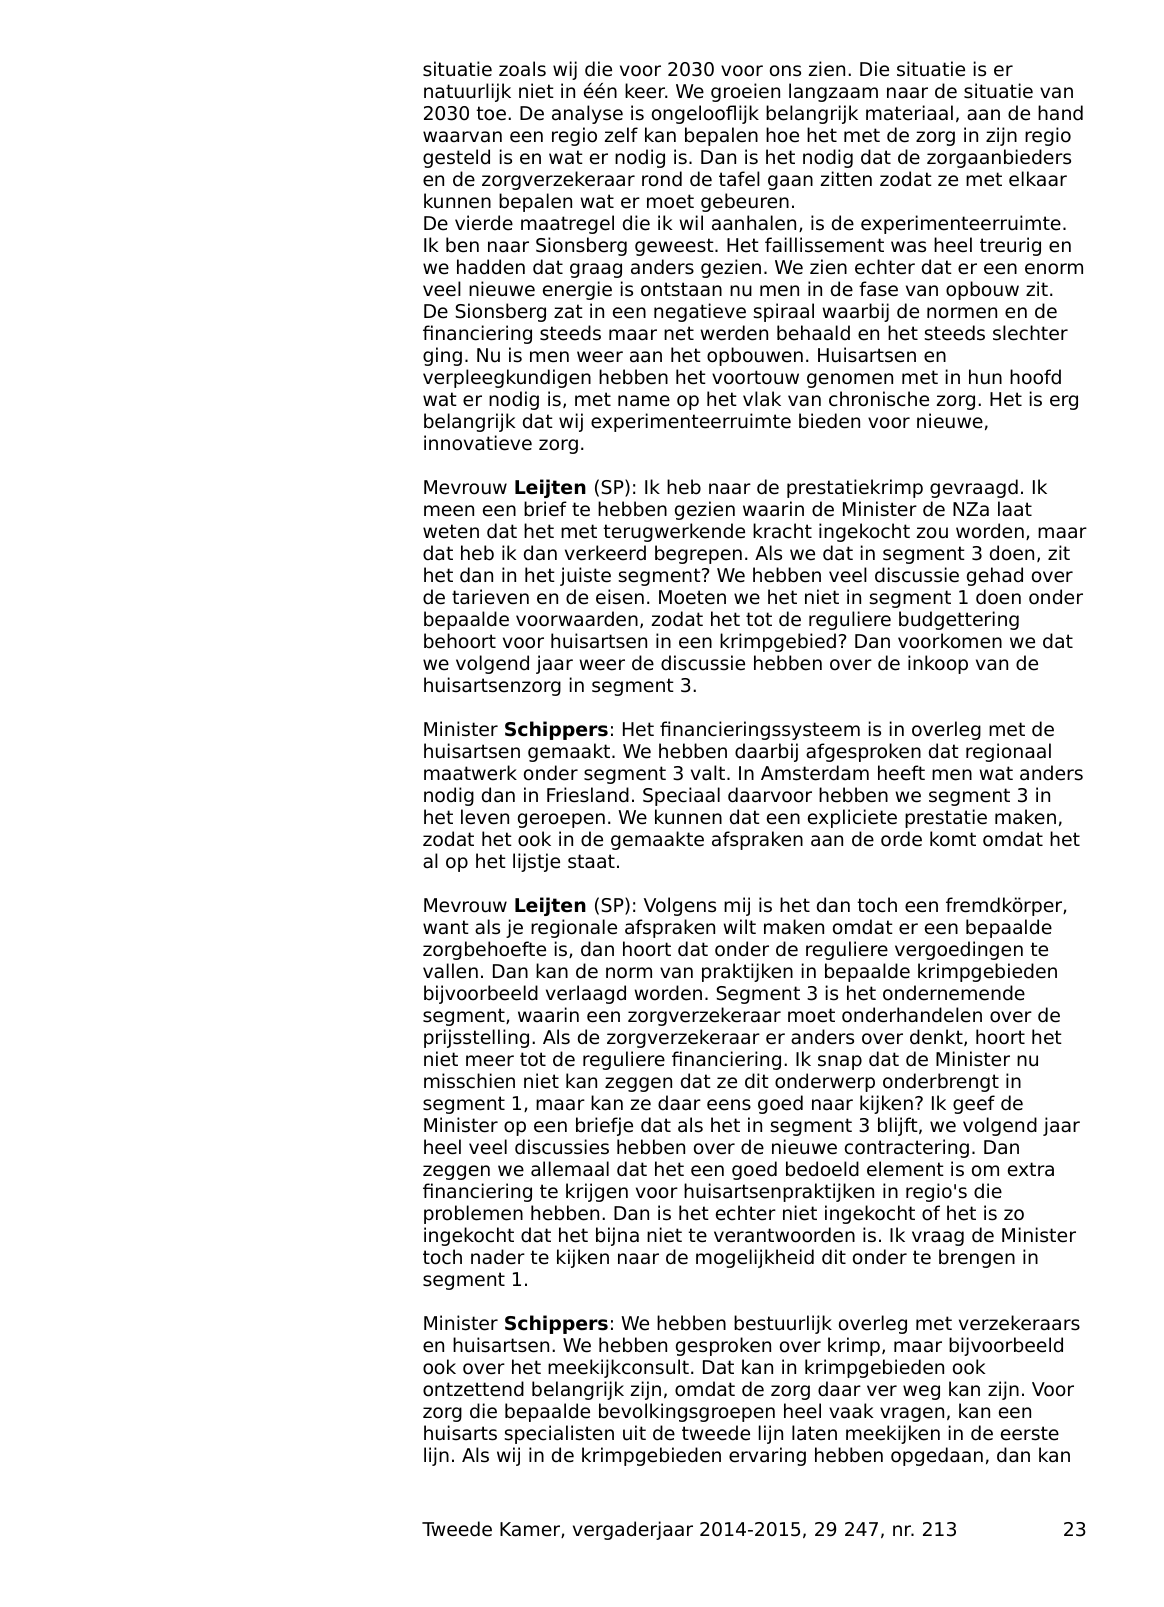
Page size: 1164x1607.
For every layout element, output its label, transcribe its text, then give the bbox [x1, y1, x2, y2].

text Mevrouw Leijten (SP): Ik heb naar de prestatiekrimp gevraagd. Ik meen een brief te hebben gezien waarin de Minister de NZa laat weten dat het met terugwerkende kracht ingekocht zou worden, maar dat heb ik dan verkeerd begrepen. Als we dat in segment 3 doen, zit het dan in het juiste segment? We hebben veel discussie gehad over de tarieven en de eisen. Moeten we het niet in segment 1 doen onder bepaalde voorwaarden, zodat het tot de reguliere budgettering behoort voor huisartsen in een krimpgebied? Dan voorkomen we dat we volgend jaar weer de discussie hebben over de inkoop van de huisartsenzorg in segment 3. [422, 477, 1087, 697]
text Mevrouw Leijten (SP): Volgens mij is het dan toch een fremdkörper, want als je regionale afspraken wilt maken omdat er een bepaalde zorgbehoefte is, dan hoort dat onder de reguliere vergoedingen te vallen. Dan kan de norm van praktijken in bepaalde krimpgebieden bijvoorbeeld verlaagd worden. Segment 3 is het ondernemende segment, waarin een zorgverzekeraar moet onderhandelen over de prijsstelling. Als de zorgverzekeraar er anders over denkt, hoort het niet meer tot de reguliere financiering. Ik snap dat de Minister nu misschien niet kan zeggen dat ze dit onderwerp onderbrengt in segment 1, maar kan ze daar eens goed naar kijken? Ik geef de Minister op een briefje dat als het in segment 3 blijft, we volgend jaar heel veel discussies hebben over de nieuwe contractering. Dan zeggen we allemaal dat het een goed bedoeld element is om extra financiering te krijgen voor huisartsenpraktijken in regio's die problemen hebben. Dan is het echter niet ingekocht of het is zo ingekocht dat het bijna niet te verantwoorden is. Ik vraag de Minister toch nader te kijken naar de mogelijkheid dit onder te brengen in segment 1. [422, 895, 1087, 1291]
text situatie zoals wij die voor 2030 voor ons zien. Die situatie is er natuurlijk niet in één keer. We groeien langzaam naar de situatie van 2030 toe. De analyse is ongelooflijk belangrijk materiaal, aan de hand waarvan een regio zelf kan bepalen hoe het met de zorg in zijn regio gesteld is en wat er nodig is. Dan is het nodig dat de zorgaanbieders en de zorgverzekeraar rond de tafel gaan zitten zodat ze met elkaar kunnen bepalen wat er moet gebeuren. [422, 59, 1087, 213]
text Minister Schippers: We hebben bestuurlijk overleg met verzekeraars en huisartsen. We hebben gesproken over krimp, maar bijvoorbeeld ook over het meekijkconsult. Dat kan in krimpgebieden ook ontzettend belangrijk zijn, omdat de zorg daar ver weg kan zijn. Voor zorg die bepaalde bevolkingsgroepen heel vaak vragen, kan een huisarts specialisten uit de tweede lijn laten meekijken in de eerste lijn. Als wij in de krimpgebieden ervaring hebben opgedaan, dan kan [422, 1313, 1087, 1467]
text Minister Schippers: Het financieringssysteem is in overleg met de huisartsen gemaakt. We hebben daarbij afgesproken dat regionaal maatwerk onder segment 3 valt. In Amsterdam heeft men wat anders nodig dan in Friesland. Speciaal daarvoor hebben we segment 3 in het leven geroepen. We kunnen dat een expliciete prestatie maken, zodat het ook in de gemaakte afspraken aan de orde komt omdat het al op het lijstje staat. [422, 719, 1087, 873]
text De vierde maatregel die ik wil aanhalen, is de experimenteerruimte. Ik ben naar Sionsberg geweest. Het faillissement was heel treurig en we hadden dat graag anders gezien. We zien echter dat er een enorm veel nieuwe energie is ontstaan nu men in de fase van opbouw zit. De Sionsberg zat in een negatieve spiraal waarbij de normen en de financiering steeds maar net werden behaald en het steeds slechter ging. Nu is men weer aan het opbouwen. Huisartsen en verpleegkundigen hebben het voortouw genomen met in hun hoofd wat er nodig is, met name op het vlak van chronische zorg. Het is erg belangrijk dat wij experimenteerruimte bieden voor nieuwe, innovatieve zorg. [422, 213, 1087, 455]
